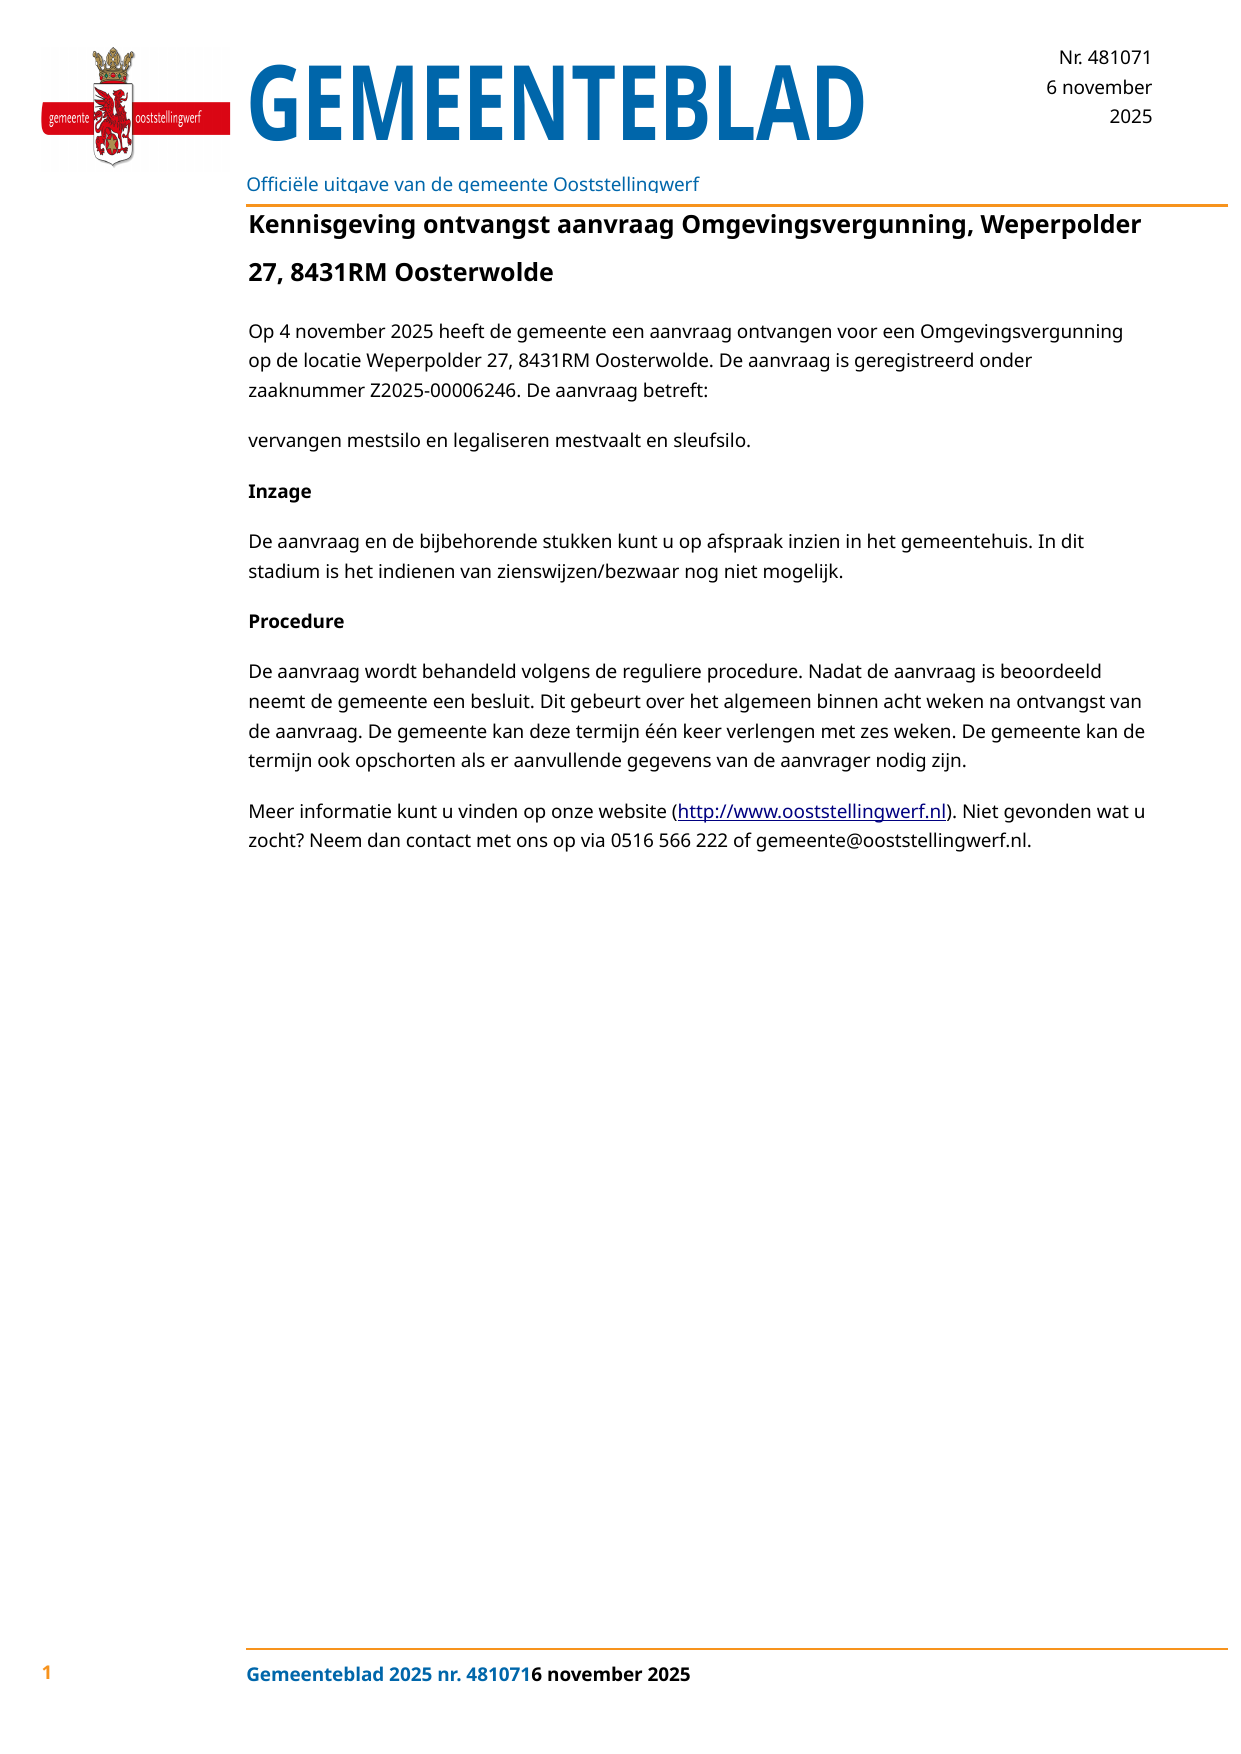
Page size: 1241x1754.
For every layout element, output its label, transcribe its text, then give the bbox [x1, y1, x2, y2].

text Kennisgeving ontvangst aanvraag Omgevingsvergunning, Weperpolder 27, 8431RM Oosterwolde [248, 207, 1152, 288]
text De aanvraag wordt behandeld volgens de reguliere procedure. Nadat de aanvraag is beoordeeld neemt de gemeente een besluit. Dit gebeurt over het algemeen binnen acht weken na ontvangst van de aanvraag. De gemeente kan deze termijn één keer verlengen met zes weken. De gemeente kan de termijn ook opschorten als er aanvullende gegevens van de aanvrager nodig zijn. [248, 659, 1152, 773]
text Op 4 november 2025 heeft de gemeente een aanvraag ontvangen voor een Omgevingsvergunning op de locatie Weperpolder 27, 8431RM Oosterwolde. De aanvraag is geregistreerd onder zaaknummer Z2025-00006246. De aanvraag betreft: [248, 318, 1152, 403]
text vervangen mestsilo en legaliseren mestvaalt en sleufsilo. [248, 427, 1152, 453]
picture [41, 47, 231, 172]
text Inzage [248, 478, 1152, 504]
text De aanvraag en de bijbehorende stukken kunt u op afspraak inzien in het gemeentehuis. In dit stadium is het indienen van zienswijzen/bezwaar nog niet mogelijk. [248, 528, 1152, 584]
text Procedure [248, 608, 1152, 634]
text Meer informatie kunt u vinden op onze website (http://www.ooststellingwerf.nl). Niet gevonden wat u zocht? Neem dan contact met ons op via 0516 566 222 of gemeente@ooststellingwerf.nl. [248, 798, 1152, 853]
